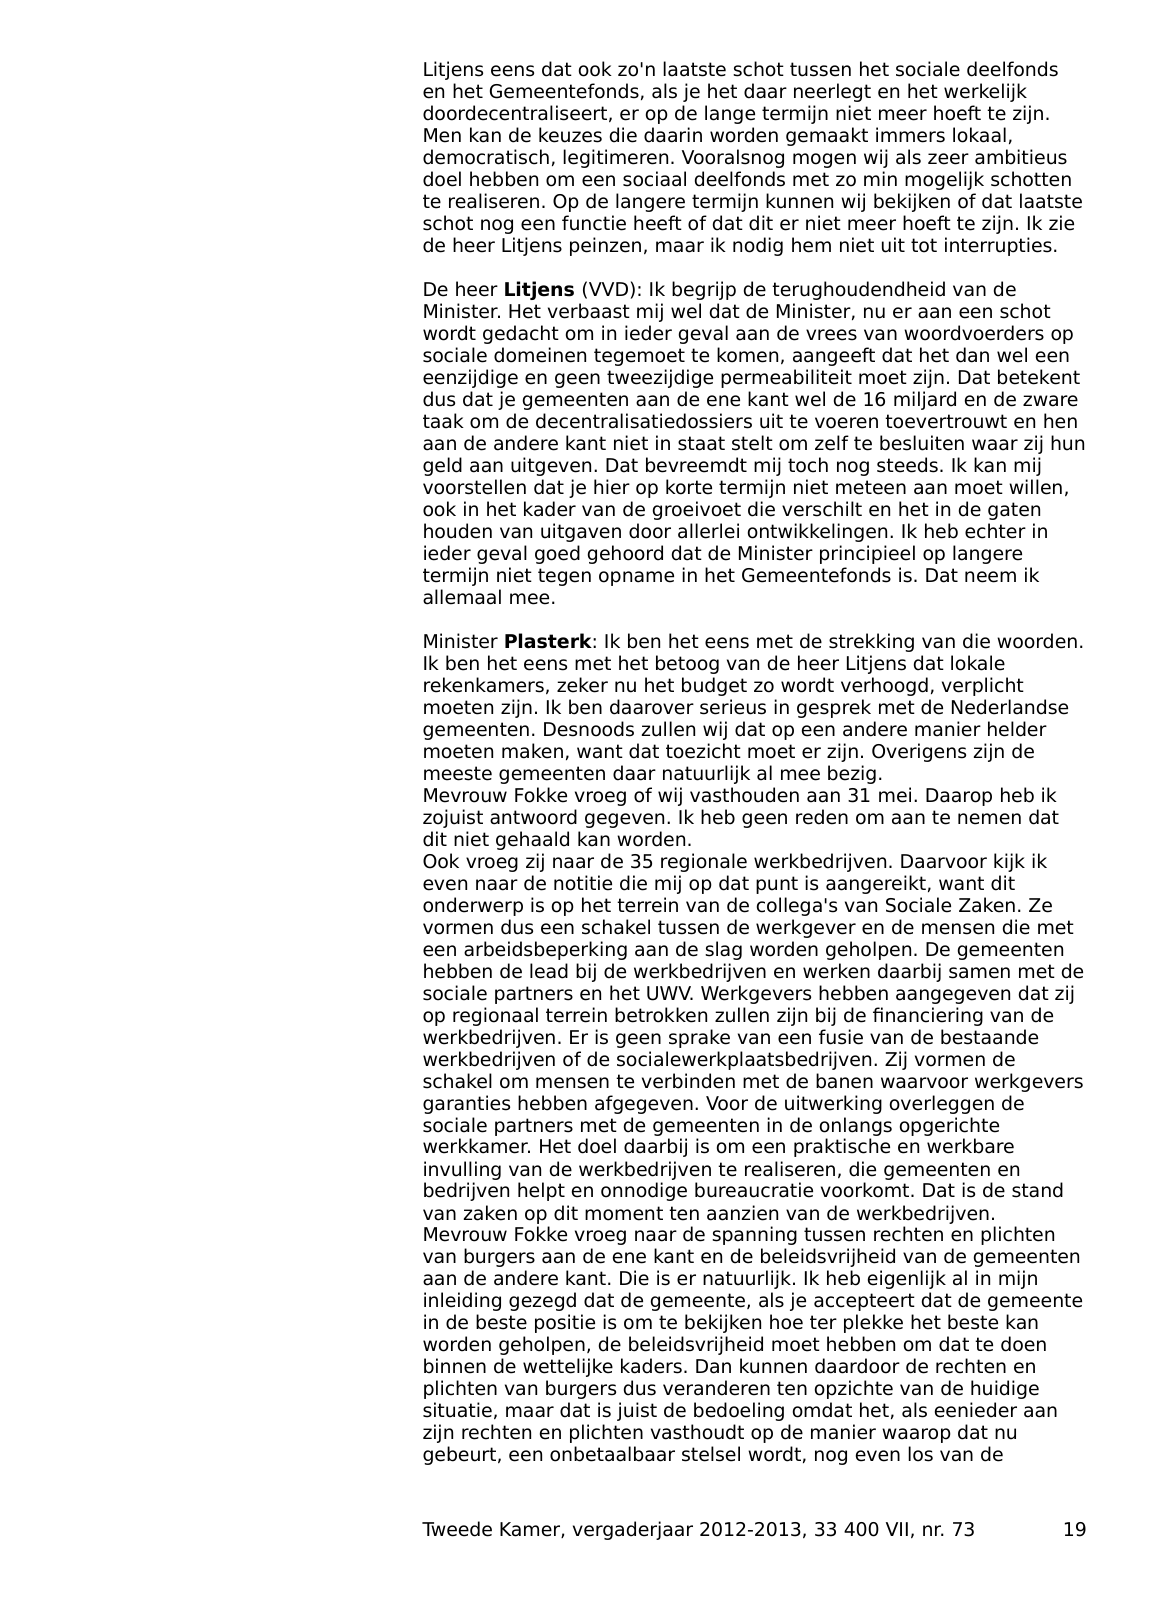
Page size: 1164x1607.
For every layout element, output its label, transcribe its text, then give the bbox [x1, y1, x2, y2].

text Mevrouw Fokke vroeg naar de spanning tussen rechten en plichten van burgers aan de ene kant en de beleidsvrijheid van de gemeenten aan de andere kant. Die is er natuurlijk. Ik heb eigenlijk al in mijn inleiding gezegd dat de gemeente, als je accepteert dat de gemeente in de beste positie is om te bekijken hoe ter plekke het beste kan worden geholpen, de beleidsvrijheid moet hebben om dat te doen binnen de wettelijke kaders. Dan kunnen daardoor de rechten en plichten van burgers dus veranderen ten opzichte van de huidige situatie, maar dat is juist de bedoeling omdat het, als eenieder aan zijn rechten en plichten vasthoudt op de manier waarop dat nu gebeurt, een onbetaalbaar stelsel wordt, nog even los van de [422, 1224, 1087, 1466]
text Mevrouw Fokke vroeg of wij vasthouden aan 31 mei. Daarop heb ik zojuist antwoord gegeven. Ik heb geen reden om aan te nemen dat dit niet gehaald kan worden. [422, 785, 1087, 851]
text Minister Plasterk: Ik ben het eens met de strekking van die woorden. [422, 631, 1087, 653]
text Ik ben het eens met het betoog van de heer Litjens dat lokale rekenkamers, zeker nu het budget zo wordt verhoogd, verplicht moeten zijn. Ik ben daarover serieus in gesprek met de Nederlandse gemeenten. Desnoods zullen wij dat op een andere manier helder moeten maken, want dat toezicht moet er zijn. Overigens zijn de meeste gemeenten daar natuurlijk al mee bezig. [422, 653, 1087, 785]
text Ook vroeg zij naar de 35 regionale werkbedrijven. Daarvoor kijk ik even naar de notitie die mij op dat punt is aangereikt, want dit onderwerp is op het terrein van de collega's van Sociale Zaken. Ze vormen dus een schakel tussen de werkgever en de mensen die met een arbeidsbeperking aan de slag worden geholpen. De gemeenten hebben de lead bij de werkbedrijven en werken daarbij samen met de sociale partners en het UWV. Werkgevers hebben aangegeven dat zij op regionaal terrein betrokken zullen zijn bij de financiering van de werkbedrijven. Er is geen sprake van een fusie van de bestaande werkbedrijven of de socialewerkplaatsbedrijven. Zij vormen de schakel om mensen te verbinden met de banen waarvoor werkgevers garanties hebben afgegeven. Voor de uitwerking overleggen de sociale partners met de gemeenten in de onlangs opgerichte werkkamer. Het doel daarbij is om een praktische en werkbare invulling van de werkbedrijven te realiseren, die gemeenten en bedrijven helpt en onnodige bureaucratie voorkomt. Dat is de stand van zaken op dit moment ten aanzien van de werkbedrijven. [422, 851, 1087, 1224]
text De heer Litjens (VVD): Ik begrijp de terughoudendheid van de Minister. Het verbaast mij wel dat de Minister, nu er aan een schot wordt gedacht om in ieder geval aan de vrees van woordvoerders op sociale domeinen tegemoet te komen, aangeeft dat het dan wel een eenzijdige en geen tweezijdige permeabiliteit moet zijn. Dat betekent dus dat je gemeenten aan de ene kant wel de 16 miljard en de zware taak om de decentralisatiedossiers uit te voeren toevertrouwt en hen aan de andere kant niet in staat stelt om zelf te besluiten waar zij hun geld aan uitgeven. Dat bevreemdt mij toch nog steeds. Ik kan mij voorstellen dat je hier op korte termijn niet meteen aan moet willen, ook in het kader van de groeivoet die verschilt en het in de gaten houden van uitgaven door allerlei ontwikkelingen. Ik heb echter in ieder geval goed gehoord dat de Minister principieel op langere termijn niet tegen opname in het Gemeentefonds is. Dat neem ik allemaal mee. [422, 279, 1087, 609]
text Litjens eens dat ook zo'n laatste schot tussen het sociale deelfonds en het Gemeentefonds, als je het daar neerlegt en het werkelijk doordecentraliseert, er op de lange termijn niet meer hoeft te zijn. Men kan de keuzes die daarin worden gemaakt immers lokaal, democratisch, legitimeren. Vooralsnog mogen wij als zeer ambitieus doel hebben om een sociaal deelfonds met zo min mogelijk schotten te realiseren. Op de langere termijn kunnen wij bekijken of dat laatste schot nog een functie heeft of dat dit er niet meer hoeft te zijn. Ik zie de heer Litjens peinzen, maar ik nodig hem niet uit tot interrupties. [422, 59, 1087, 257]
